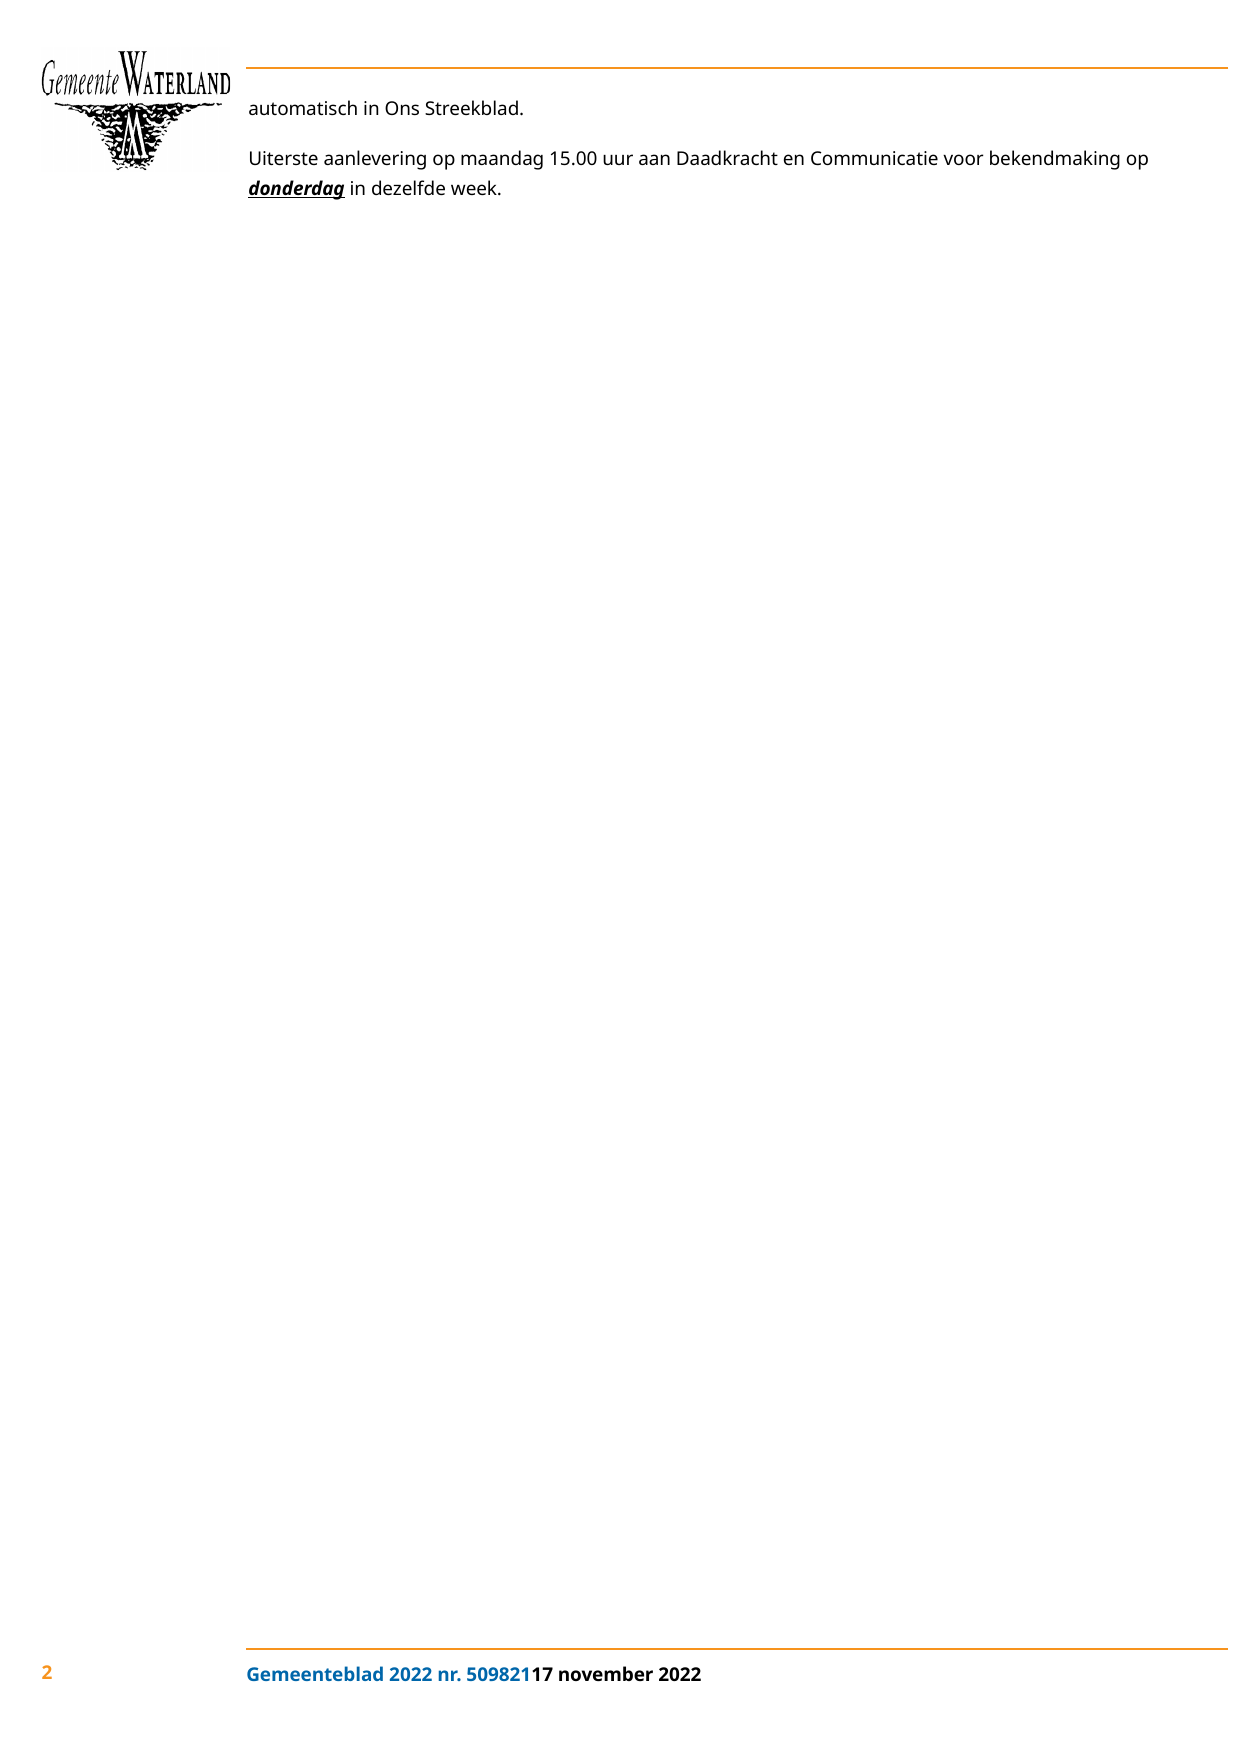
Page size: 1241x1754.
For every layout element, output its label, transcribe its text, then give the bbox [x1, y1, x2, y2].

picture [41, 47, 231, 172]
text automatisch in Ons Streekblad. [248, 95, 1152, 121]
text Uiterste aanlevering op maandag 15.00 uur aan Daadkracht en Communicatie voor bekendmaking op donderdag in dezelfde week. [248, 145, 1152, 201]
